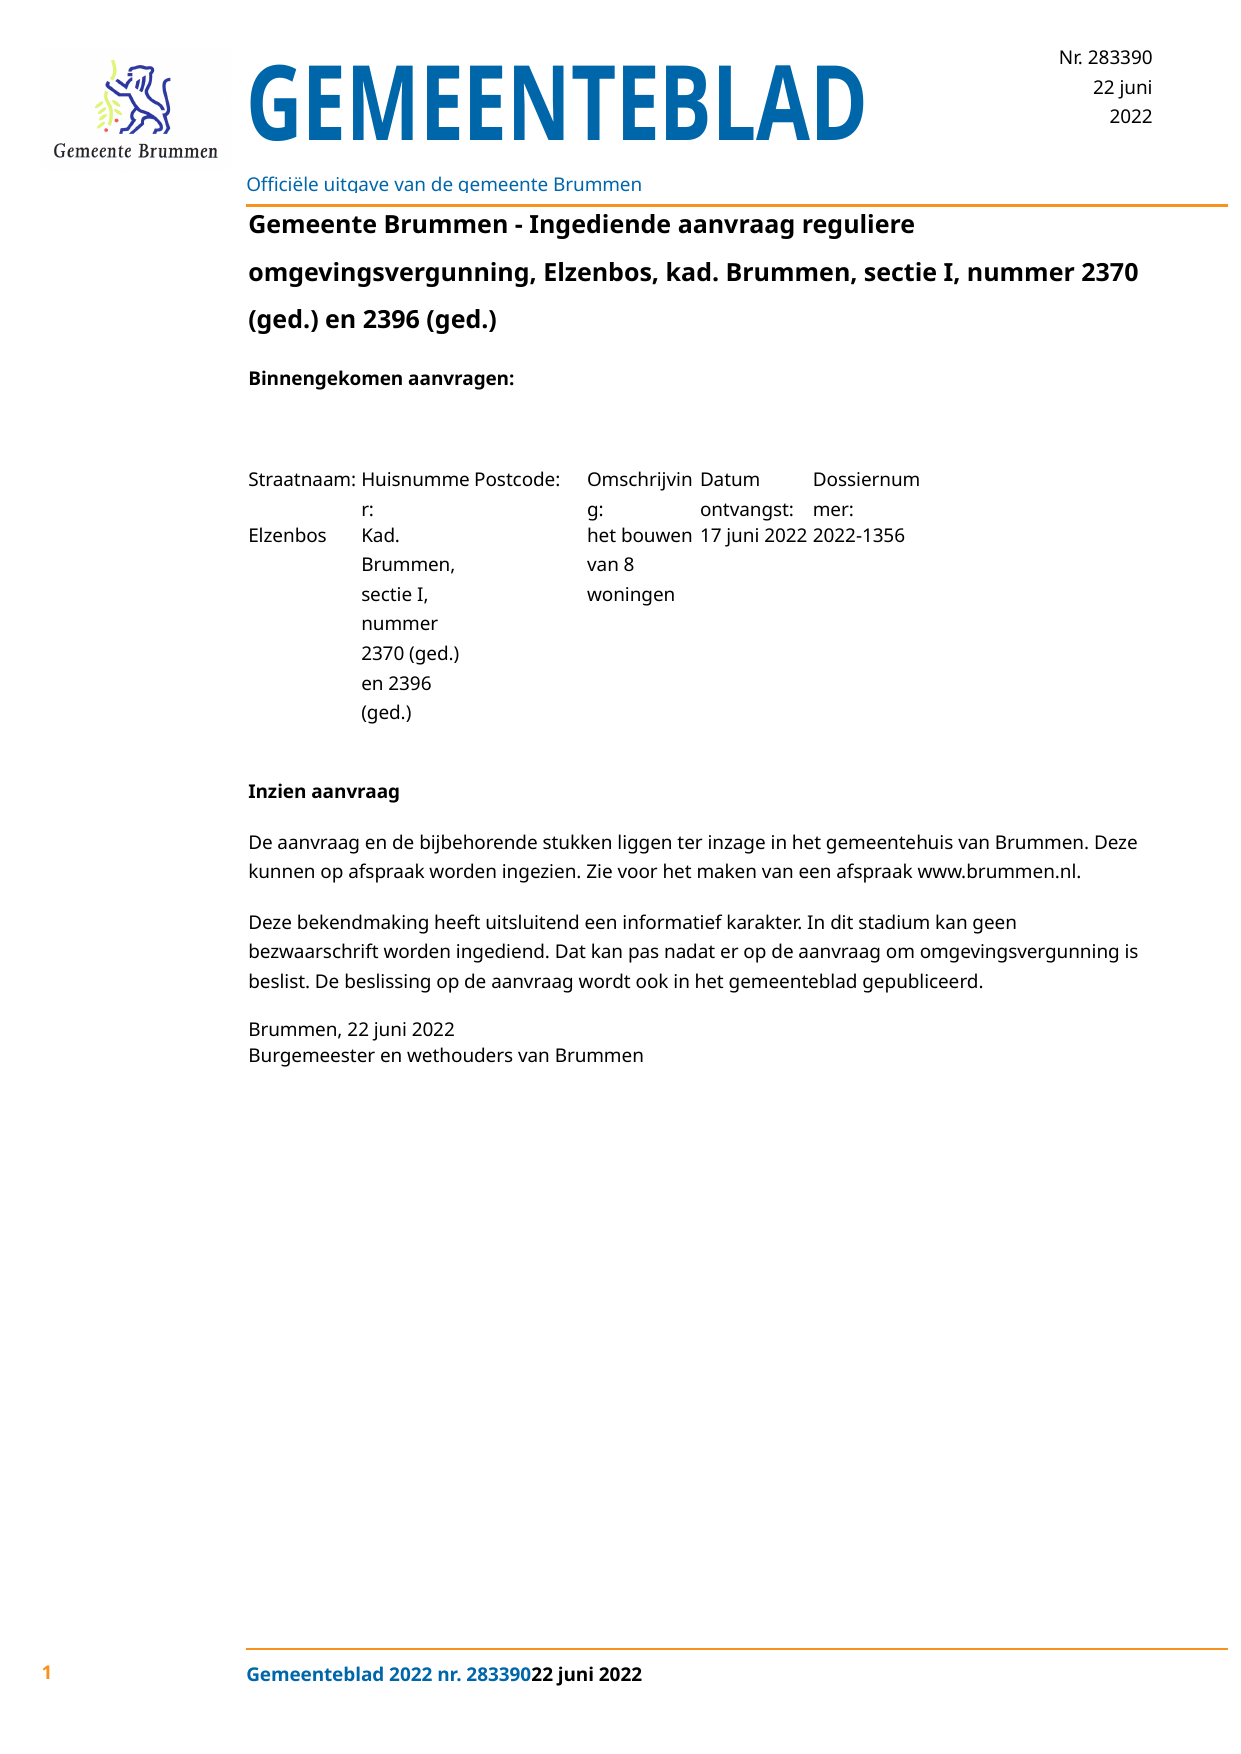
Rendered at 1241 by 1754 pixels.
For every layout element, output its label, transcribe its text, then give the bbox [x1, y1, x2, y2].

table_header Straatnaam: [248, 466, 361, 522]
table_cell 17 juni 2022 [700, 522, 813, 725]
table_cell Kad. Brummen, sectie I, nummer 2370 (ged.) en 2396 (ged.) [361, 522, 474, 725]
table_cell 2022-1356 [813, 522, 926, 725]
text Inzien aanvraag [248, 779, 1152, 804]
text Gemeente Brummen - Ingediende aanvraag reguliere omgevingsvergunning, Elzenbos, kad. Brummen, sectie I, nummer 2370 (ged.) en 2396 (ged.) [248, 207, 1152, 336]
text Burgemeester en wethouders van Brummen [248, 1042, 1152, 1067]
table_cell het bouwen van 8 woningen [587, 522, 700, 725]
text De aanvraag en de bijbehorende stukken liggen ter inzage in het gemeentehuis van Brummen. Deze kunnen op afspraak worden ingezien. Zie voor het maken van een afspraak www.brummen.nl. [248, 829, 1152, 884]
table_header [1039, 466, 1152, 522]
table_header Huisnummer: [361, 466, 474, 522]
table_header [926, 466, 1038, 522]
table_cell [474, 522, 587, 725]
table_header Omschrijving: [587, 466, 700, 522]
table_cell [926, 522, 1038, 725]
table_header Datum ontvangst: [700, 466, 813, 522]
picture [41, 47, 231, 172]
table_header Postcode: [474, 466, 587, 522]
table_cell Elzenbos [248, 522, 361, 725]
text Brummen, 22 juni 2022 [248, 1016, 1152, 1042]
table_header Dossiernummer: [813, 466, 926, 522]
text Binnengekomen aanvragen: [248, 366, 1152, 391]
text Deze bekendmaking heeft uitsluitend een informatief karakter. In dit stadium kan geen bezwaarschrift worden ingediend. Dat kan pas nadat er op de aanvraag om omgevingsvergunning is beslist. De beslissing op de aanvraag wordt ook in het gemeenteblad gepubliceerd. [248, 909, 1152, 994]
table_cell [1039, 522, 1152, 725]
